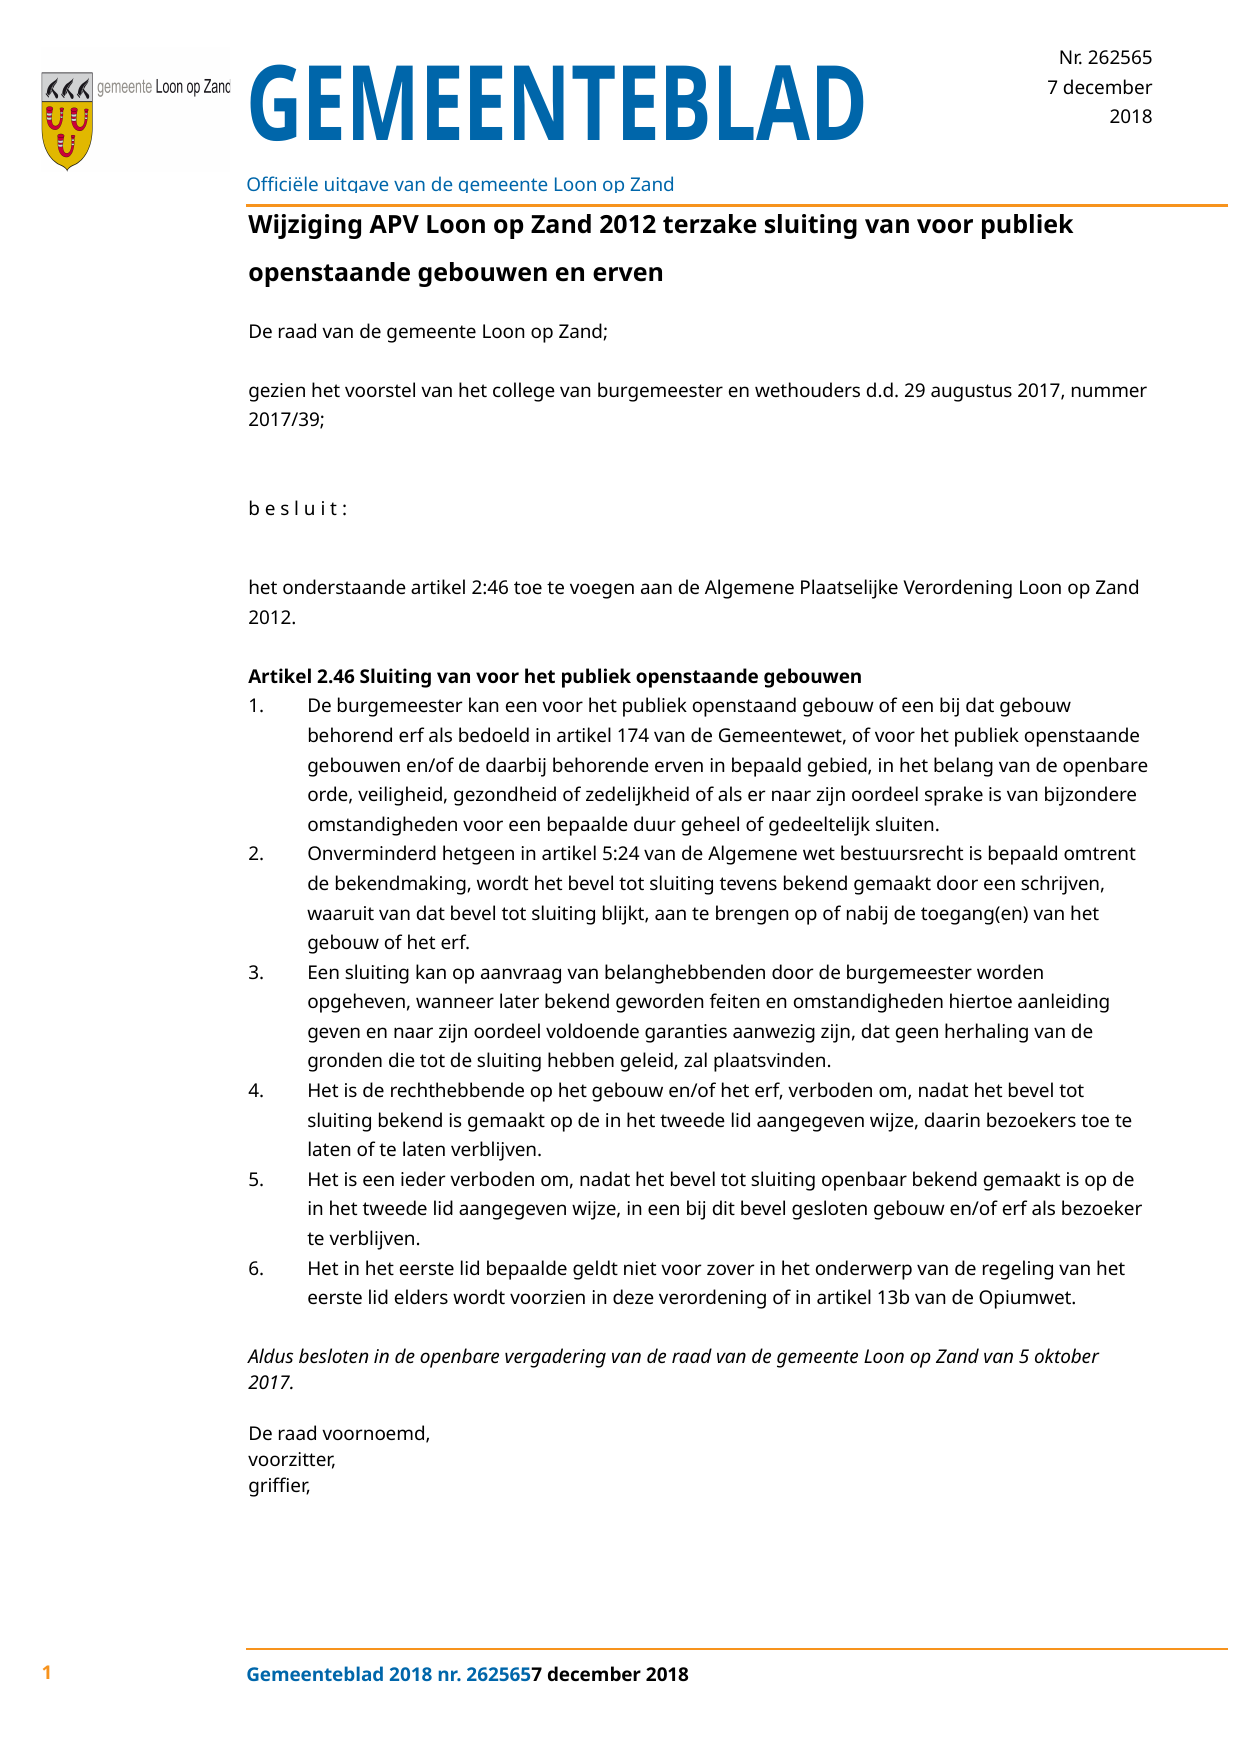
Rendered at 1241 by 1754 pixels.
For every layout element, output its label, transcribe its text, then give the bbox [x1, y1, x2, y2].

text het onderstaande artikel 2:46 toe te voegen aan de Algemene Plaatselijke Verordening Loon op Zand 2012. [248, 574, 1152, 629]
picture [41, 47, 231, 172]
list Het is de rechthebbende op het gebouw en/of het erf, verboden om, nadat het bevel tot sluiting bekend is gemaakt op de in het tweede lid aangegeven wijze, daarin bezoekers toe te laten of te laten verblijven. [248, 1077, 1152, 1162]
text Artikel 2.46 Sluiting van voor het publiek openstaande gebouwen [248, 663, 1152, 689]
list Het is een ieder verboden om, nadat het bevel tot sluiting openbaar bekend gemaakt is op de in het tweede lid aangegeven wijze, in een bij dit bevel gesloten gebouw en/of erf als bezoeker te verblijven. [248, 1166, 1152, 1251]
text voorzitter, [248, 1446, 1152, 1472]
text gezien het voorstel van het college van burgemeester en wethouders d.d. 29 augustus 2017, nummer 2017/39; [248, 377, 1152, 432]
text griffier, [248, 1472, 1152, 1498]
list De burgemeester kan een voor het publiek openstaand gebouw of een bij dat gebouw behorend erf als bedoeld in artikel 174 van de Gemeentewet, of voor het publiek openstaande gebouwen en/of de daarbij behorende erven in bepaald gebied, in het belang van de openbare orde, veiligheid, gezondheid of zedelijkheid of als er naar zijn oordeel sprake is van bijzondere omstandigheden voor een bepaalde duur geheel of gedeeltelijk sluiten. [248, 693, 1152, 837]
text De raad voornoemd, [248, 1421, 1152, 1446]
text b e s l u i t : [248, 495, 1152, 521]
text Aldus besloten in de openbare vergadering van de raad van de gemeente Loon op Zand van 5 oktober 2017. [248, 1343, 1152, 1395]
list Een sluiting kan op aanvraag van belanghebbenden door de burgemeester worden opgeheven, wanneer later bekend geworden feiten en omstandigheden hiertoe aanleiding geven en naar zijn oordeel voldoende garanties aanwezig zijn, dat geen herhaling van de gronden die tot de sluiting hebben geleid, zal plaatsvinden. [248, 959, 1152, 1073]
text Wijziging APV Loon op Zand 2012 terzake sluiting van voor publiek openstaande gebouwen en erven [248, 207, 1152, 288]
list Onverminderd hetgeen in artikel 5:24 van de Algemene wet bestuursrecht is bepaald omtrent de bekendmaking, wordt het bevel tot sluiting tevens bekend gemaakt door een schrijven, waaruit van dat bevel tot sluiting blijkt, aan te brengen op of nabij de toegang(en) van het gebouw of het erf. [248, 841, 1152, 955]
text De raad van de gemeente Loon op Zand; [248, 318, 1152, 344]
list Het in het eerste lid bepaalde geldt niet voor zover in het onderwerp van de regeling van het eerste lid elders wordt voorzien in deze verordening of in artikel 13b van de Opiumwet. [248, 1255, 1152, 1310]
